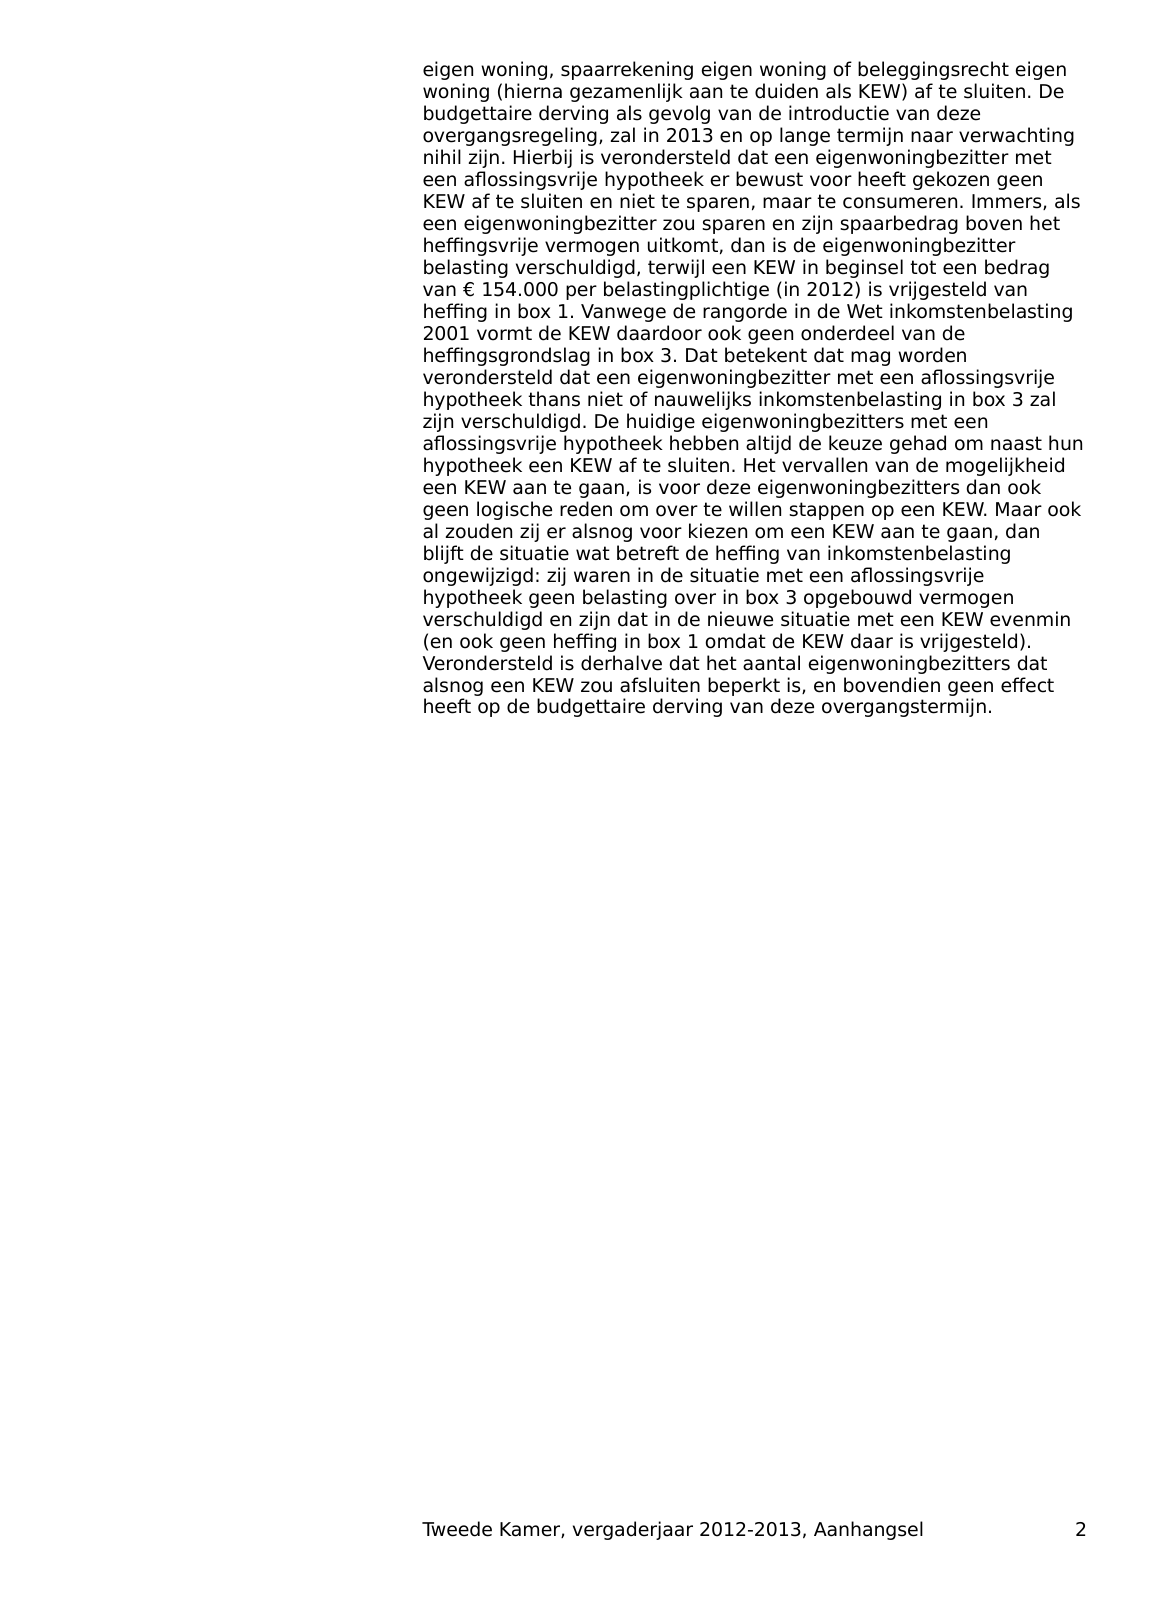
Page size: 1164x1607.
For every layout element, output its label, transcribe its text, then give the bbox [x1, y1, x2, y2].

text eigen woning, spaarrekening eigen woning of beleggingsrecht eigen woning (hierna gezamenlijk aan te duiden als KEW) af te sluiten. De budgettaire derving als gevolg van de introductie van deze overgangsregeling, zal in 2013 en op lange termijn naar verwachting nihil zijn. Hierbij is verondersteld dat een eigenwoningbezitter met een aflossingsvrije hypotheek er bewust voor heeft gekozen geen KEW af te sluiten en niet te sparen, maar te consumeren. Immers, als een eigenwoningbezitter zou sparen en zijn spaarbedrag boven het heffingsvrije vermogen uitkomt, dan is de eigenwoningbezitter belasting verschuldigd, terwijl een KEW in beginsel tot een bedrag van € 154.000 per belastingplichtige (in 2012) is vrijgesteld van heffing in box 1. Vanwege de rangorde in de Wet inkomstenbelasting 2001 vormt de KEW daardoor ook geen onderdeel van de heffingsgrondslag in box 3. Dat betekent dat mag worden verondersteld dat een eigenwoningbezitter met een aflossingsvrije hypotheek thans niet of nauwelijks inkomstenbelasting in box 3 zal zijn verschuldigd. De huidige eigenwoningbezitters met een aflossingsvrije hypotheek hebben altijd de keuze gehad om naast hun hypotheek een KEW af te sluiten. Het vervallen van de mogelijkheid een KEW aan te gaan, is voor deze eigenwoningbezitters dan ook geen logische reden om over te willen stappen op een KEW. Maar ook al zouden zij er alsnog voor kiezen om een KEW aan te gaan, dan blijft de situatie wat betreft de heffing van inkomstenbelasting ongewijzigd: zij waren in de situatie met een aflossingsvrije hypotheek geen belasting over in box 3 opgebouwd vermogen verschuldigd en zijn dat in de nieuwe situatie met een KEW evenmin (en ook geen heffing in box 1 omdat de KEW daar is vrijgesteld). Verondersteld is derhalve dat het aantal eigenwoningbezitters dat alsnog een KEW zou afsluiten beperkt is, en bovendien geen effect heeft op de budgettaire derving van deze overgangstermijn. [422, 59, 1087, 718]
